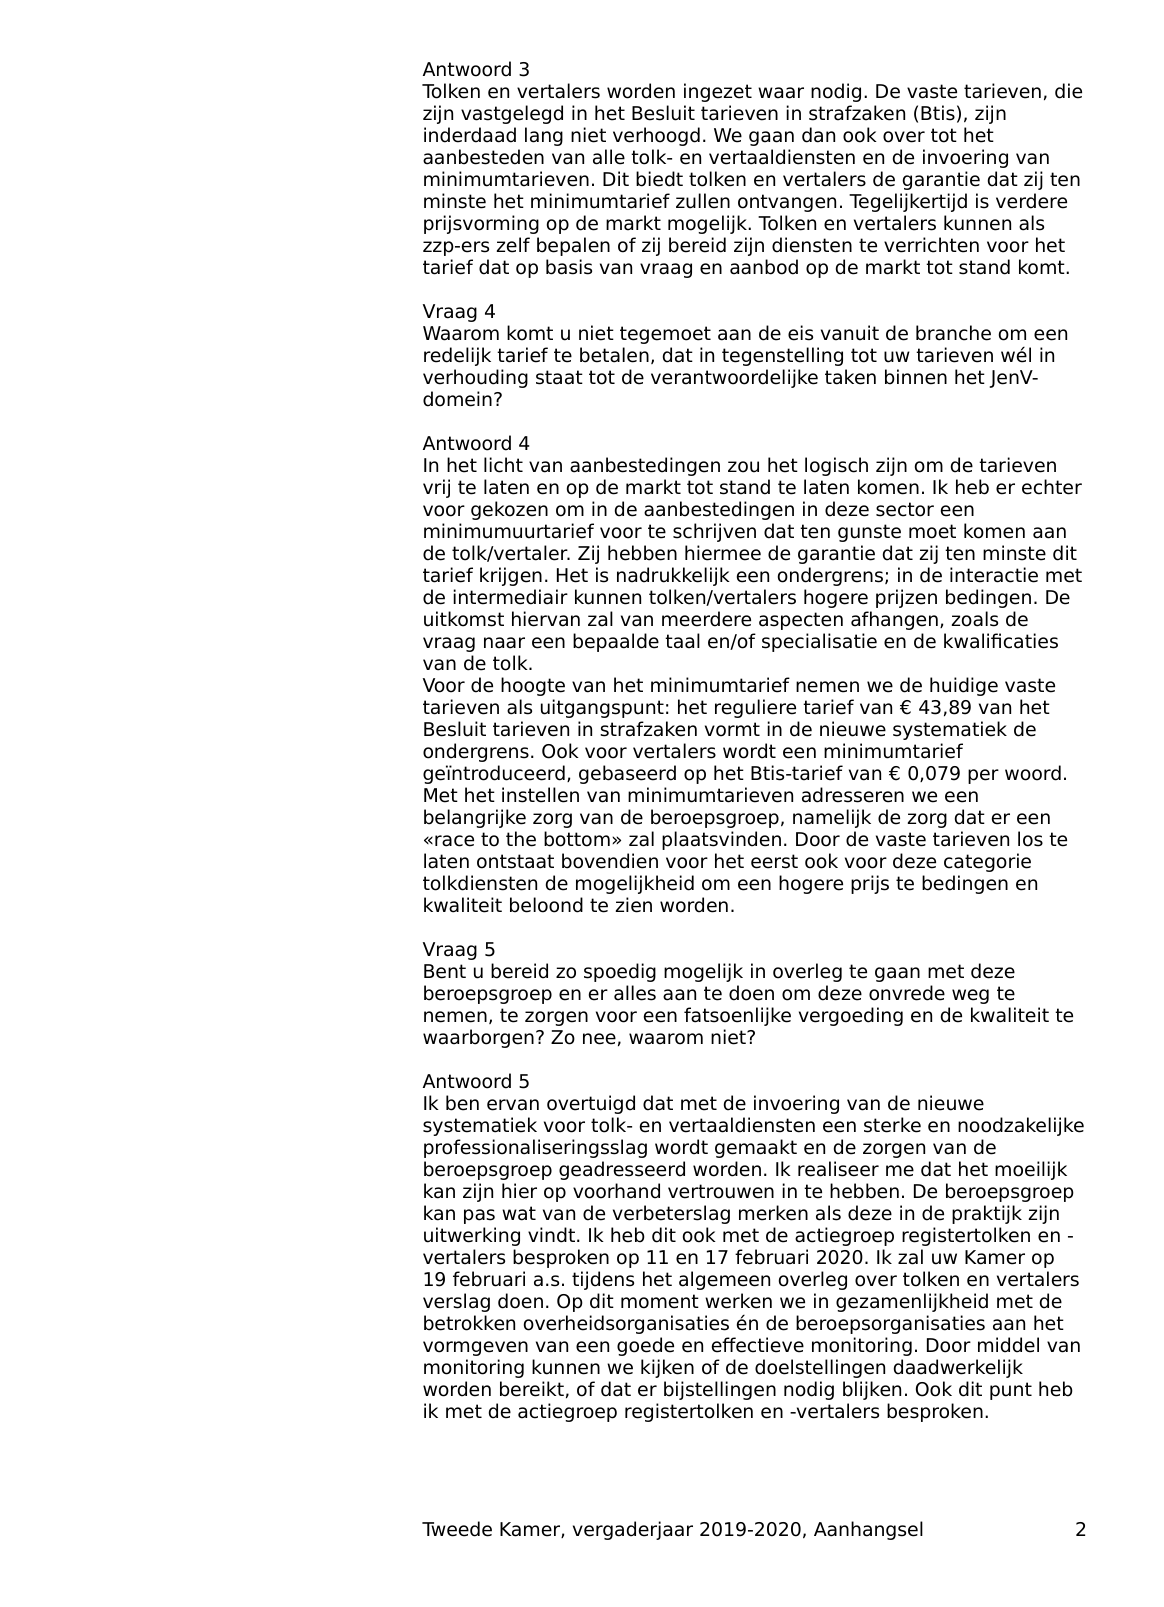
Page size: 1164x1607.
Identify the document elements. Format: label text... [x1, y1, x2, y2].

text Tolken en vertalers worden ingezet waar nodig. De vaste tarieven, die zijn vastgelegd in het Besluit tarieven in strafzaken (Btis), zijn inderdaad lang niet verhoogd. We gaan dan ook over tot het aanbesteden van alle tolk- en vertaaldiensten en de invoering van minimumtarieven. Dit biedt tolken en vertalers de garantie dat zij ten minste het minimumtarief zullen ontvangen. Tegelijkertijd is verdere prijsvorming op de markt mogelijk. Tolken en vertalers kunnen als zzp-ers zelf bepalen of zij bereid zijn diensten te verrichten voor het tarief dat op basis van vraag en aanbod op de markt tot stand komt. [422, 81, 1087, 279]
text Met het instellen van minimumtarieven adresseren we een belangrijke zorg van de beroepsgroep, namelijk de zorg dat er een «race to the bottom» zal plaatsvinden. Door de vaste tarieven los te laten ontstaat bovendien voor het eerst ook voor deze categorie tolkdiensten de mogelijkheid om een hogere prijs te bedingen en kwaliteit beloond te zien worden. [422, 785, 1087, 917]
text Antwoord 4 [422, 433, 1087, 455]
text Waarom komt u niet tegemoet aan de eis vanuit de branche om een redelijk tarief te betalen, dat in tegenstelling tot uw tarieven wél in verhouding staat tot de verantwoordelijke taken binnen het JenV-domein? [422, 323, 1087, 411]
text Antwoord 5 [422, 1071, 1087, 1093]
text Ik ben ervan overtuigd dat met de invoering van de nieuwe systematiek voor tolk- en vertaaldiensten een sterke en noodzakelijke professionaliseringsslag wordt gemaakt en de zorgen van de beroepsgroep geadresseerd worden. Ik realiseer me dat het moeilijk kan zijn hier op voorhand vertrouwen in te hebben. De beroepsgroep kan pas wat van de verbeterslag merken als deze in de praktijk zijn uitwerking vindt. Ik heb dit ook met de actiegroep registertolken en -vertalers besproken op 11 en 17 februari 2020. Ik zal uw Kamer op 19 februari a.s. tijdens het algemeen overleg over tolken en vertalers verslag doen. Op dit moment werken we in gezamenlijkheid met de betrokken overheidsorganisaties én de beroepsorganisaties aan het vormgeven van een goede en effectieve monitoring. Door middel van monitoring kunnen we kijken of de doelstellingen daadwerkelijk worden bereikt, of dat er bijstellingen nodig blijken. Ook dit punt heb ik met de actiegroep registertolken en -vertalers besproken. [422, 1093, 1087, 1423]
text Bent u bereid zo spoedig mogelijk in overleg te gaan met deze beroepsgroep en er alles aan te doen om deze onvrede weg te nemen, te zorgen voor een fatsoenlijke vergoeding en de kwaliteit te waarborgen? Zo nee, waarom niet? [422, 961, 1087, 1049]
text Antwoord 3 [422, 59, 1087, 81]
text Voor de hoogte van het minimumtarief nemen we de huidige vaste tarieven als uitgangspunt: het reguliere tarief van € 43,89 van het Besluit tarieven in strafzaken vormt in de nieuwe systematiek de ondergrens. Ook voor vertalers wordt een minimumtarief geïntroduceerd, gebaseerd op het Btis-tarief van € 0,079 per woord. [422, 675, 1087, 785]
text In het licht van aanbestedingen zou het logisch zijn om de tarieven vrij te laten en op de markt tot stand te laten komen. Ik heb er echter voor gekozen om in de aanbestedingen in deze sector een minimumuurtarief voor te schrijven dat ten gunste moet komen aan de tolk/vertaler. Zij hebben hiermee de garantie dat zij ten minste dit tarief krijgen. Het is nadrukkelijk een ondergrens; in de interactie met de intermediair kunnen tolken/vertalers hogere prijzen bedingen. De uitkomst hiervan zal van meerdere aspecten afhangen, zoals de vraag naar een bepaalde taal en/of specialisatie en de kwalificaties van de tolk. [422, 455, 1087, 675]
text Vraag 4 [422, 301, 1087, 323]
text Vraag 5 [422, 939, 1087, 961]
